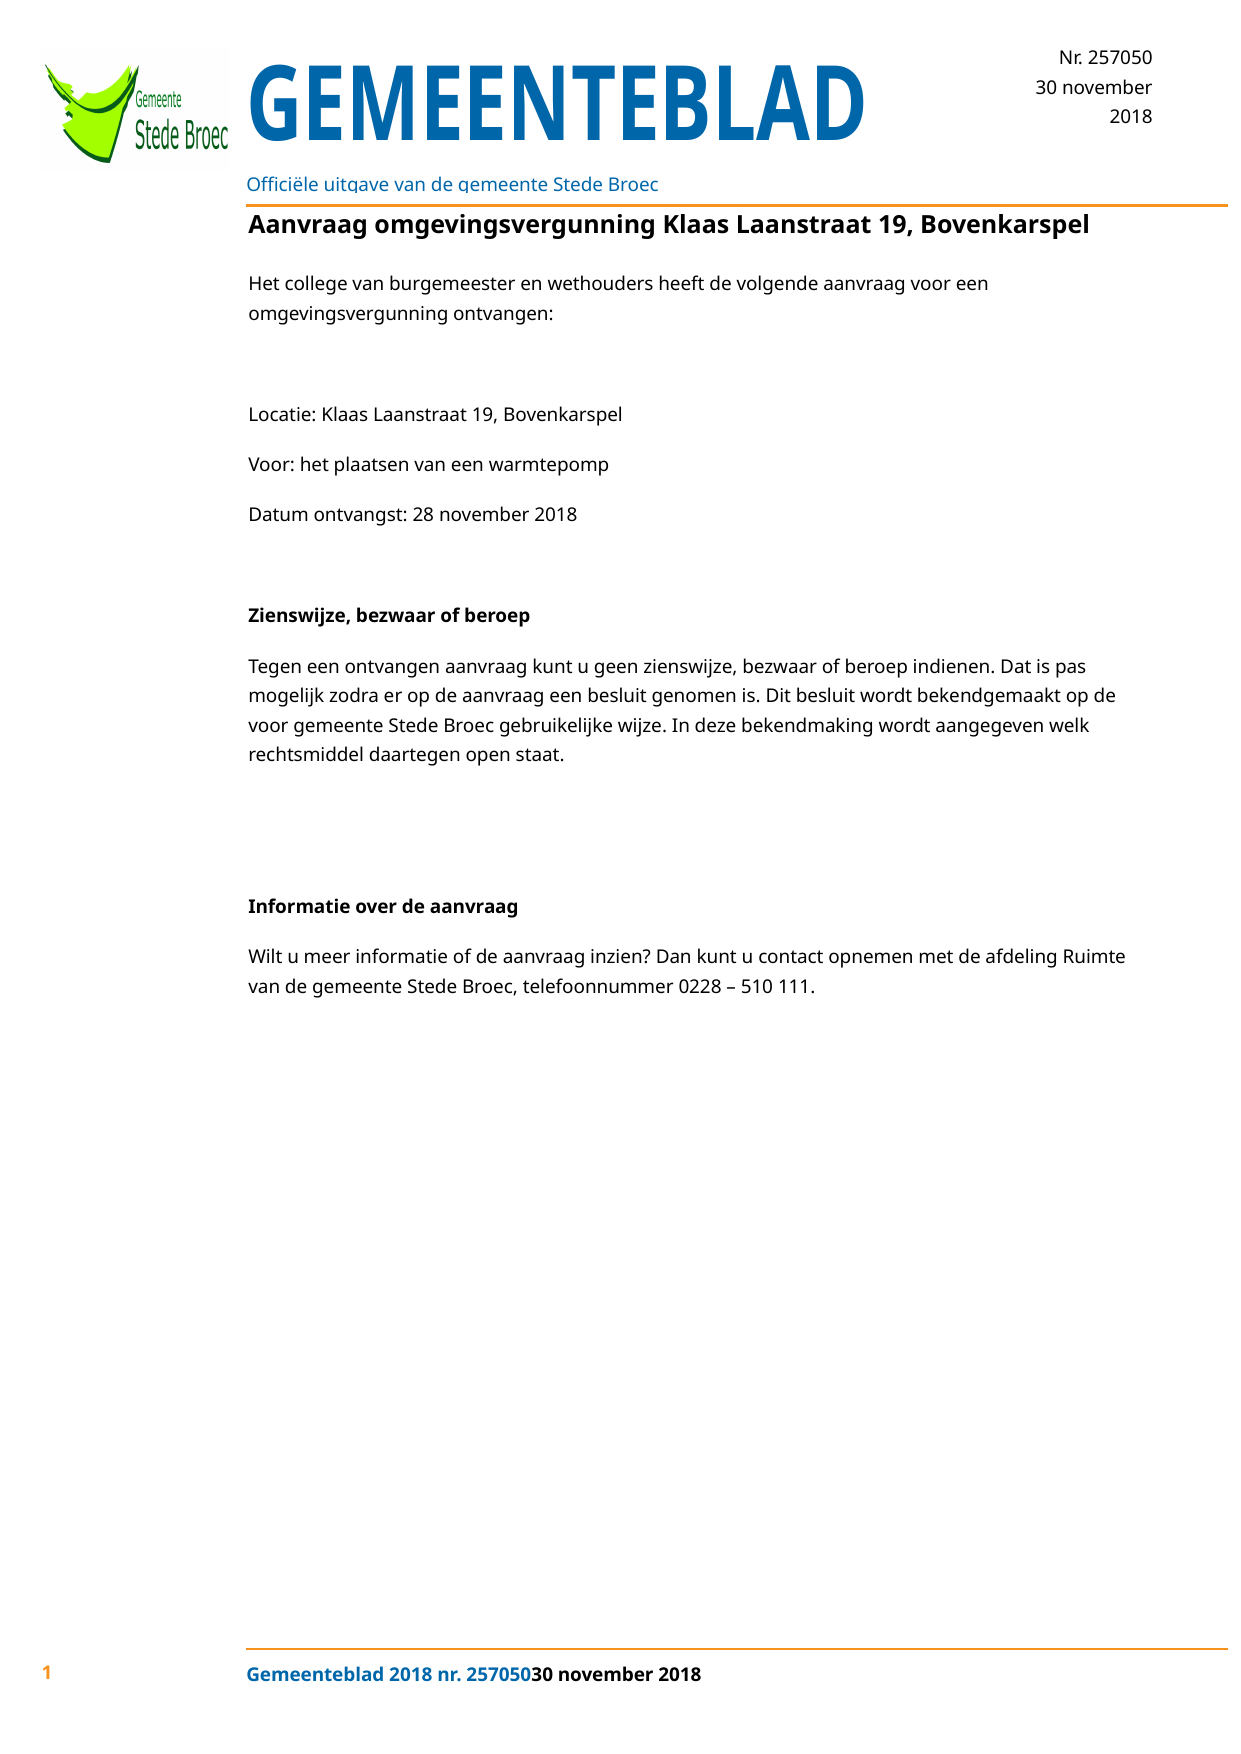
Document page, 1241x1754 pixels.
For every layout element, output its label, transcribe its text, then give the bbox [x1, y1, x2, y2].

text Tegen een ontvangen aanvraag kunt u geen zienswijze, bezwaar of beroep indienen. Dat is pas mogelijk zodra er op de aanvraag een besluit genomen is. Dit besluit wordt bekendgemaakt op de voor gemeente Stede Broec gebruikelijke wijze. In deze bekendmaking wordt aangegeven welk rechtsmiddel daartegen open staat. [248, 653, 1152, 767]
picture [41, 47, 231, 172]
text Locatie: Klaas Laanstraat 19, Bovenkarspel [248, 401, 1152, 426]
text Voor: het plaatsen van een warmtepomp [248, 451, 1152, 477]
text Aanvraag omgevingsvergunning Klaas Laanstraat 19, Bovenkarspel [248, 207, 1152, 241]
text Datum ontvangst: 28 november 2018 [248, 502, 1152, 527]
text Informatie over de aanvraag [248, 893, 1152, 918]
text Het college van burgemeester en wethouders heeft de volgende aanvraag voor een omgevingsvergunning ontvangen: [248, 270, 1152, 326]
text Zienswijze, bezwaar of beroep [248, 602, 1152, 628]
text Wilt u meer informatie of de aanvraag inzien? Dan kunt u contact opnemen met de afdeling Ruimte van de gemeente Stede Broec, telefoonnummer 0228 – 510 111. [248, 943, 1152, 998]
